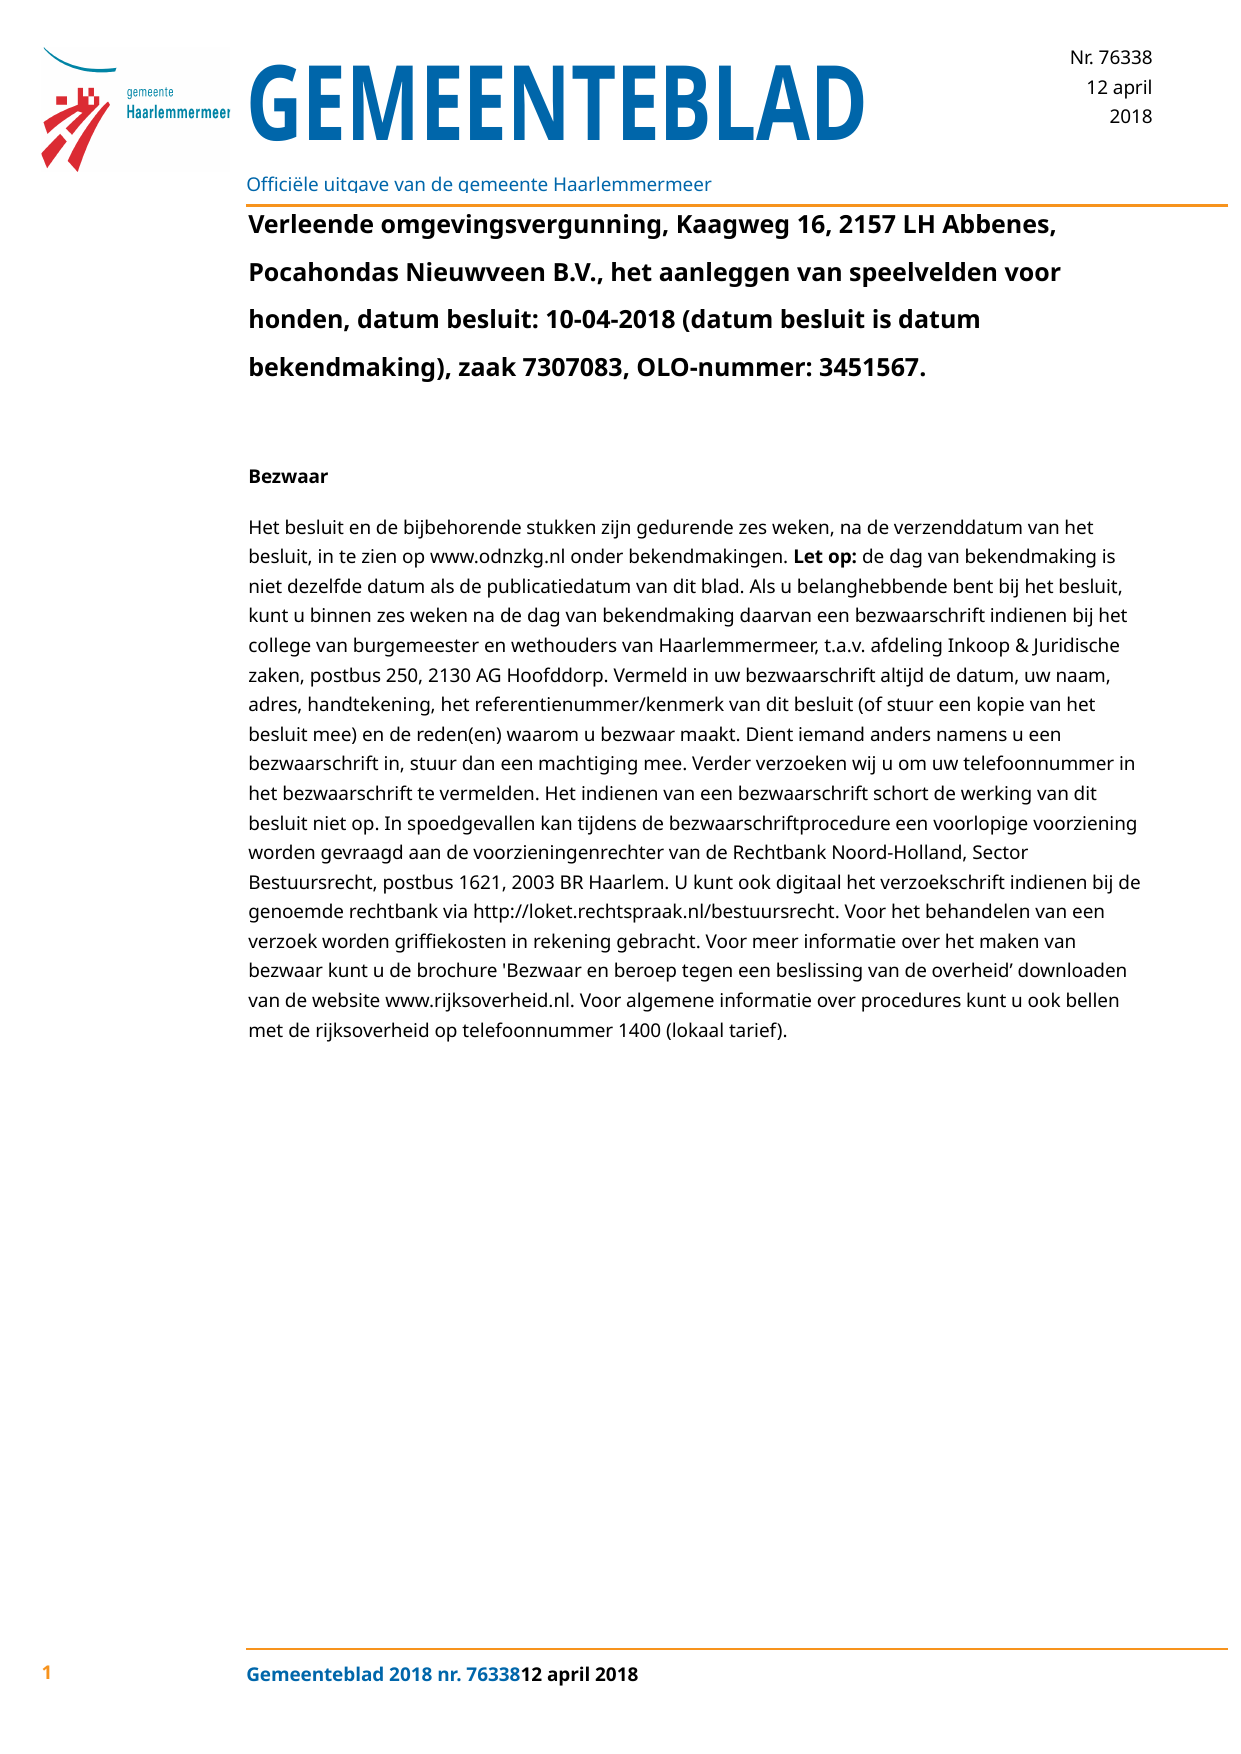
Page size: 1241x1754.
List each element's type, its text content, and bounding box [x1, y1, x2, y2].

text Bezwaar [248, 463, 1152, 489]
text Verleende omgevingsvergunning, Kaagweg 16, 2157 LH Abbenes, Pocahondas Nieuwveen B.V., het aanleggen van speelvelden voor honden, datum besluit: 10-04-2018 (datum besluit is datum bekendmaking), zaak 7307083, OLO-nummer: 3451567. [248, 207, 1152, 384]
text Het besluit en de bijbehorende stukken zijn gedurende zes weken, na de verzenddatum van het besluit, in te zien op www.odnzkg.nl onder bekendmakingen. Let op: de dag van bekendmaking is niet dezelfde datum als de publicatiedatum van dit blad. Als u belanghebbende bent bij het besluit, kunt u binnen zes weken na de dag van bekendmaking daarvan een bezwaarschrift indienen bij het college van burgemeester en wethouders van Haarlemmermeer, t.a.v. afdeling Inkoop & Juridische zaken, postbus 250, 2130 AG Hoofddorp. Vermeld in uw bezwaarschrift altijd de datum, uw naam, adres, handtekening, het referentienummer/kenmerk van dit besluit (of stuur een kopie van het besluit mee) en de reden(en) waarom u bezwaar maakt. Dient iemand anders namens u een bezwaarschrift in, stuur dan een machtiging mee. Verder verzoeken wij u om uw telefoonnummer in het bezwaarschrift te vermelden. Het indienen van een bezwaarschrift schort de werking van dit besluit niet op. In spoedgevallen kan tijdens de bezwaarschriftprocedure een voorlopige voorziening worden gevraagd aan de voorzieningenrechter van de Rechtbank Noord-Holland, Sector Bestuursrecht, postbus 1621, 2003 BR Haarlem. U kunt ook digitaal het verzoekschrift indienen bij de genoemde rechtbank via http://loket.rechtspraak.nl/bestuursrecht. Voor het behandelen van een verzoek worden griffiekosten in rekening gebracht. Voor meer informatie over het maken van bezwaar kunt u de brochure 'Bezwaar en beroep tegen een beslissing van de overheid’ downloaden van de website www.rijksoverheid.nl. Voor algemene informatie over procedures kunt u ook bellen met de rijksoverheid op telefoonnummer 1400 (lokaal tarief). [248, 514, 1152, 1043]
picture [41, 47, 231, 172]
